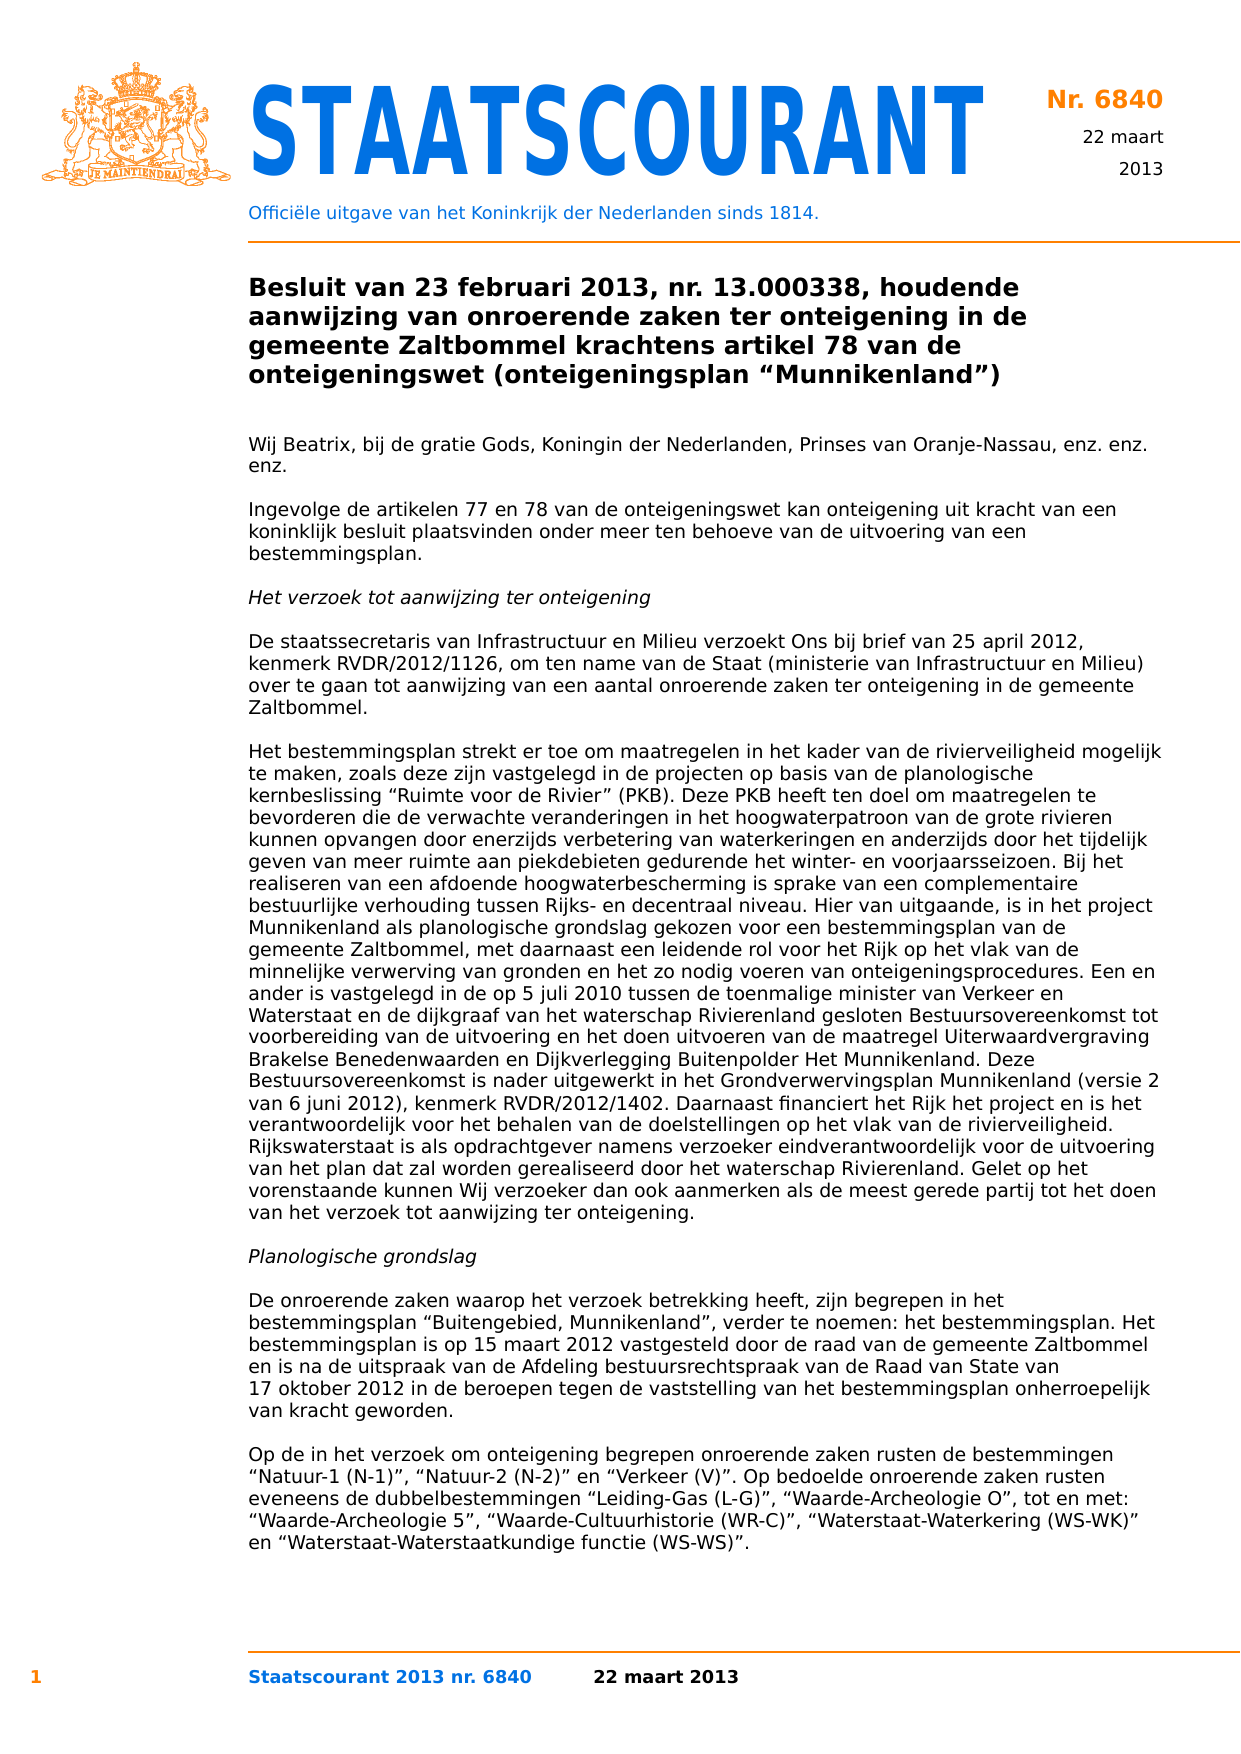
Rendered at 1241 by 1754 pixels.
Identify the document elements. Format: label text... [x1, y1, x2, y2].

subtitle Het verzoek tot aanwijzing ter onteigening [248, 587, 1163, 609]
text Wij Beatrix, bij de gratie Gods, Koningin der Nederlanden, Prinses van Oranje-Nassau, enz. enz. enz. [248, 433, 1163, 477]
text De onroerende zaken waarop het verzoek betrekking heeft, zijn begrepen in het bestemmingsplan “Buitengebied, Munnikenland”, verder te noemen: het bestemmingsplan. Het bestemmingsplan is op 15 maart 2012 vastgesteld door de raad van de gemeente Zaltbommel en is na de uitspraak van de Afdeling bestuursrechtspraak van de Raad van State van 17 oktober 2012 in de beroepen tegen de vaststelling van het bestemmingsplan onherroepelijk van kracht geworden. [248, 1290, 1163, 1422]
table_header STAATSCOURANT [248, 62, 998, 203]
table_header Nr. 6840 [998, 62, 1240, 121]
text Het bestemmingsplan strekt er toe om maatregelen in het kader van de rivierveiligheid mogelijk te maken, zoals deze zijn vastgelegd in de projecten op basis van de planologische kernbeslissing “Ruimte voor de Rivier” (PKB). Deze PKB heeft ten doel om maatregelen te bevorderen die de verwachte veranderingen in het hoogwaterpatroon van de grote rivieren kunnen opvangen door enerzijds verbetering van waterkeringen en anderzijds door het tijdelijk geven van meer ruimte aan piekdebieten gedurende het winter- en voorjaarsseizoen. Bij het realiseren van een afdoende hoogwaterbescherming is sprake van een complementaire bestuurlijke verhouding tussen Rijks- en decentraal niveau. Hier van uitgaande, is in het project Munnikenland als planologische grondslag gekozen voor een bestemmingsplan van de gemeente Zaltbommel, met daarnaast een leidende rol voor het Rijk op het vlak van de minnelijke verwerving van gronden en het zo nodig voeren van onteigeningsprocedures. Een en ander is vastgelegd in de op 5 juli 2010 tussen de toenmalige minister van Verkeer en Waterstaat en de dijkgraaf van het waterschap Rivierenland gesloten Bestuursovereenkomst tot voorbereiding van de uitvoering en het doen uitvoeren van de maatregel Uiterwaardvergraving Brakelse Benedenwaarden en Dijkverlegging Buitenpolder Het Munnikenland. Deze Bestuursovereenkomst is nader uitgewerkt in het Grondverwervingsplan Munnikenland (versie 2 van 6 juni 2012), kenmerk RVDR/2012/1402. Daarnaast financiert het Rijk het project en is het verantwoordelijk voor het behalen van de doelstellingen op het vlak van de rivierveiligheid. Rijkswaterstaat is als opdrachtgever namens verzoeker eindverantwoordelijk voor de uitvoering van het plan dat zal worden gerealiseerd door het waterschap Rivierenland. Gelet op het vorenstaande kunnen Wij verzoeker dan ook aanmerken als de meest gerede partij tot het doen van het verzoek tot aanwijzing ter onteigening. [248, 741, 1163, 1224]
table_cell Officiële uitgave van het Koninkrijk der Nederlanden sinds 1814. [248, 203, 1240, 241]
subtitle Besluit van 23 februari 2013, nr. 13.000338, houdende aanwijzing van onroerende zaken ter onteigening in de gemeente Zaltbommel krachtens artikel 78 van de onteigeningswet (onteigeningsplan “Munnikenland”) [248, 273, 1163, 390]
subtitle Planologische grondslag [248, 1246, 1163, 1268]
table_cell 2013 [998, 153, 1240, 203]
text Ingevolge de artikelen 77 en 78 van de onteigeningswet kan onteigening uit kracht van een koninklijk besluit plaatsvinden onder meer ten behoeve van de uitvoering van een bestemmingsplan. [248, 499, 1163, 565]
text De staatssecretaris van Infrastructuur en Milieu verzoekt Ons bij brief van 25 april 2012, kenmerk RVDR/2012/1126, om ten name van de Staat (ministerie van Infrastructuur en Milieu) over te gaan tot aanwijzing van een aantal onroerende zaken ter onteigening in de gemeente Zaltbommel. [248, 631, 1163, 719]
text Op de in het verzoek om onteigening begrepen onroerende zaken rusten de bestemmingen “Natuur-1 (N-1)”, “Natuur-2 (N-2)” en “Verkeer (V)”. Op bedoelde onroerende zaken rusten eveneens de dubbelbestemmingen “Leiding-Gas (L-G)”, “Waarde-Archeologie O”, tot en met: “Waarde-Archeologie 5”, “Waarde-Cultuurhistorie (WR-C)”, “Waterstaat-Waterkering (WS-WK)” en “Waterstaat-Waterstaatkundige functie (WS-WS)”. [248, 1444, 1163, 1554]
picture [41, 62, 231, 186]
table_header [25, 62, 248, 241]
table_cell 22 maart [998, 121, 1240, 153]
